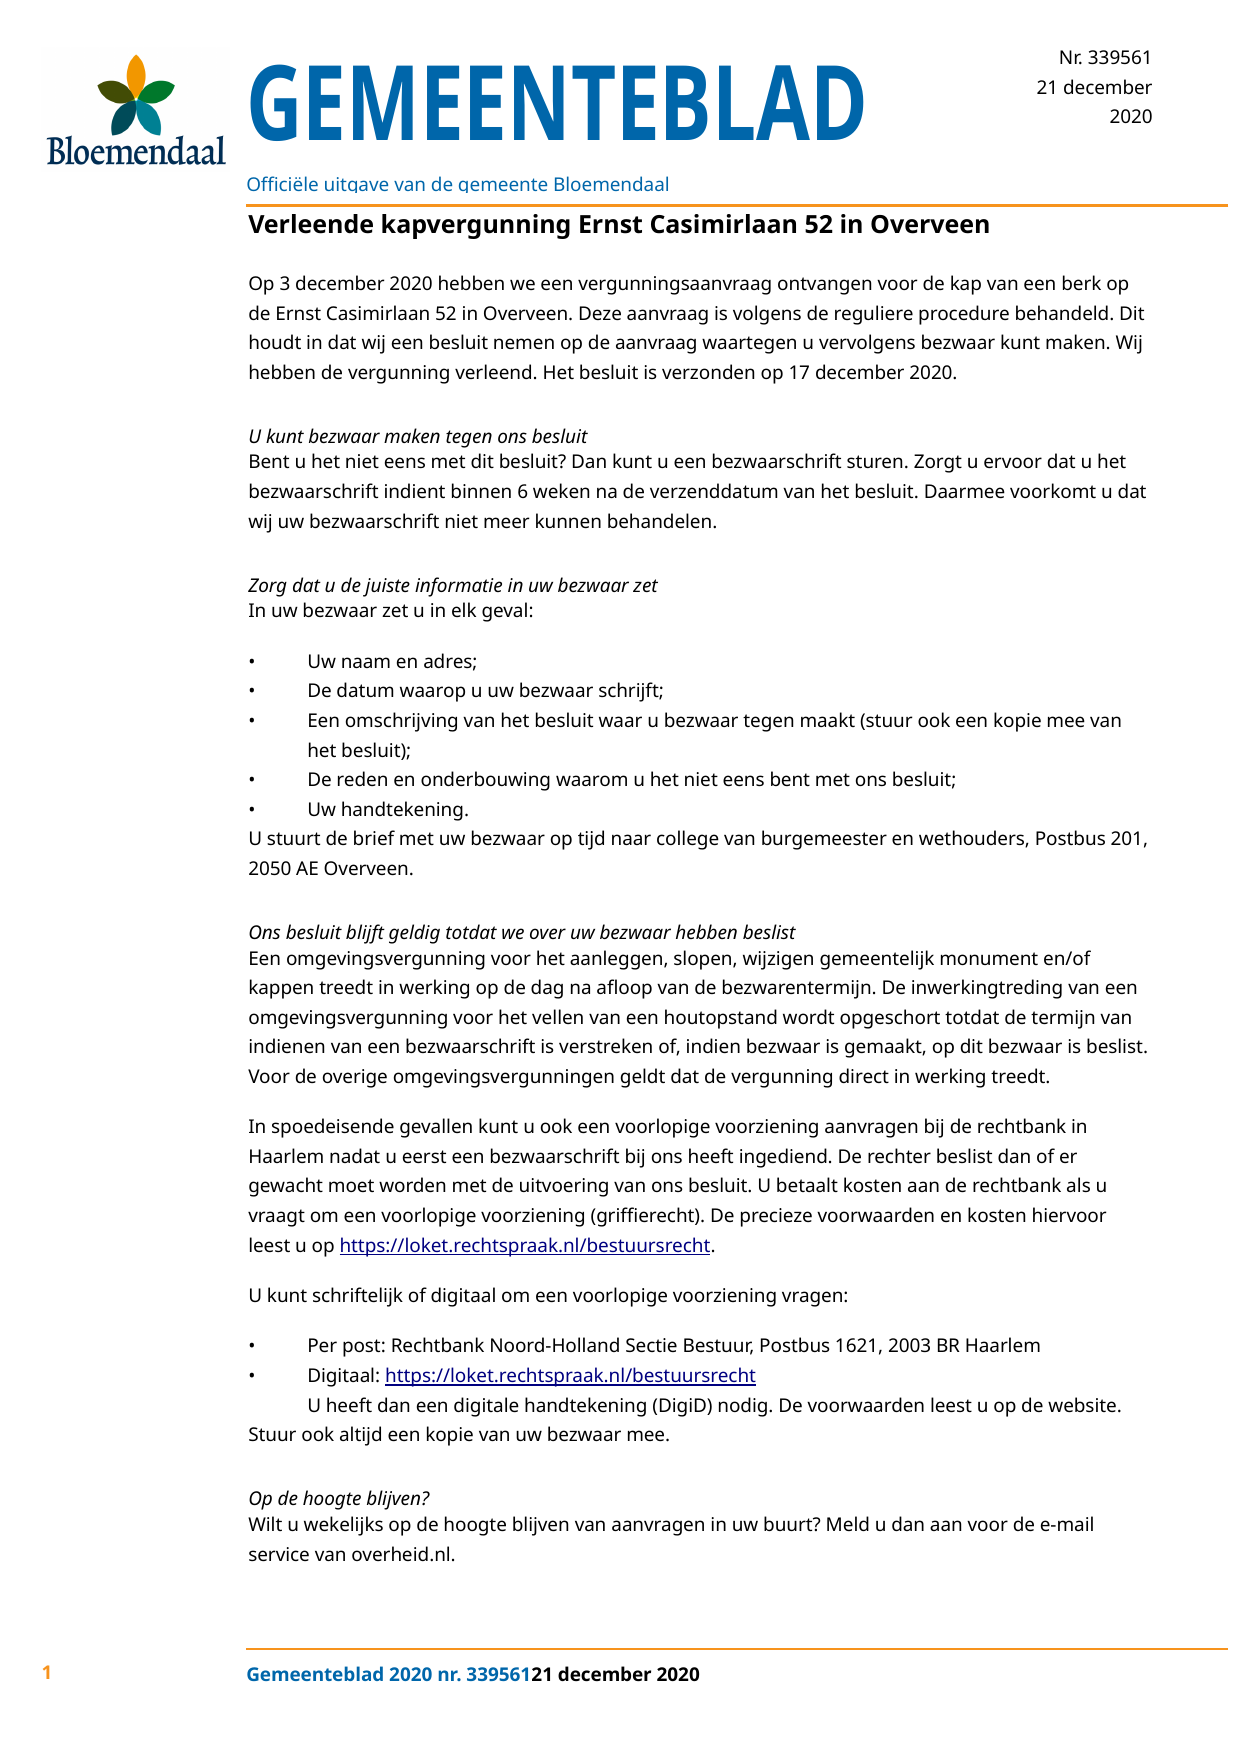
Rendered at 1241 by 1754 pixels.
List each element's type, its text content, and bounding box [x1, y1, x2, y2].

text U stuurt de brief met uw bezwaar op tijd naar college van burgemeester en wethouders, Postbus 201, 2050 AE Overveen. [248, 826, 1152, 881]
list Per post: Rechtbank Noord-Holland Sectie Bestuur, Postbus 1621, 2003 BR Haarlem [248, 1333, 1152, 1358]
list Uw handtekening. [248, 796, 1152, 822]
list U heeft dan een digitale handtekening (DigiD) nodig. De voorwaarden leest u op de website. [248, 1392, 1152, 1418]
text Stuur ook altijd een kopie van uw bezwaar mee. [248, 1421, 1152, 1447]
text U kunt bezwaar maken tegen ons besluit [248, 423, 1152, 449]
text In spoedeisende gevallen kunt u ook een voorlopige voorziening aanvragen bij de rechtbank in Haarlem nadat u eerst een bezwaarschrift bij ons heeft ingediend. De rechter beslist dan of er gewacht moet worden met de uitvoering van ons besluit. U betaalt kosten aan de rechtbank als u vraagt om een voorlopige voorziening (griffierecht). De precieze voorwaarden en kosten hiervoor leest u op https://loket.rechtspraak.nl/bestuursrecht. [248, 1113, 1152, 1258]
list De datum waarop u uw bezwaar schrijft; [248, 678, 1152, 703]
text U kunt schriftelijk of digitaal om een voorlopige voorziening vragen: [248, 1282, 1152, 1308]
text Ons besluit blijft geldig totdat we over uw bezwaar hebben beslist [248, 919, 1152, 945]
list Een omschrijving van het besluit waar u bezwaar tegen maakt (stuur ook een kopie mee van het besluit); [248, 707, 1152, 762]
picture [41, 47, 231, 172]
list Uw naam en adres; [248, 648, 1152, 674]
list Digitaal: https://loket.rechtspraak.nl/bestuursrecht [248, 1362, 1152, 1388]
list De reden en onderbouwing waarom u het niet eens bent met ons besluit; [248, 766, 1152, 792]
text Een omgevingsvergunning voor het aanleggen, slopen, wijzigen gemeentelijk monument en/of kappen treedt in werking op de dag na afloop van de bezwarentermijn. De inwerkingtreding van een omgevingsvergunning voor het vellen van een houtopstand wordt opgeschort totdat de termijn van indienen van een bezwaarschrift is verstreken of, indien bezwaar is gemaakt, op dit bezwaar is beslist. Voor de overige omgevingsvergunningen geldt dat de vergunning direct in werking treedt. [248, 945, 1152, 1089]
text Op de hoogte blijven? [248, 1485, 1152, 1511]
text Wilt u wekelijks op de hoogte blijven van aanvragen in uw buurt? Meld u dan aan voor de e-mail service van overheid.nl. [248, 1511, 1152, 1566]
text Bent u het niet eens met dit besluit? Dan kunt u een bezwaarschrift sturen. Zorgt u ervoor dat u het bezwaarschrift indient binnen 6 weken na de verzenddatum van het besluit. Daarmee voorkomt u dat wij uw bezwaarschrift niet meer kunnen behandelen. [248, 449, 1152, 534]
text Verleende kapvergunning Ernst Casimirlaan 52 in Overveen [248, 207, 1152, 241]
text Op 3 december 2020 hebben we een vergunningsaanvraag ontvangen voor de kap van een berk op de Ernst Casimirlaan 52 in Overveen. Deze aanvraag is volgens de reguliere procedure behandeld. Dit houdt in dat wij een besluit nemen op de aanvraag waartegen u vervolgens bezwaar kunt maken. Wij hebben de vergunning verleend. Het besluit is verzonden op 17 december 2020. [248, 270, 1152, 385]
text Zorg dat u de juiste informatie in uw bezwaar zet [248, 572, 1152, 598]
text In uw bezwaar zet u in elk geval: [248, 598, 1152, 623]
